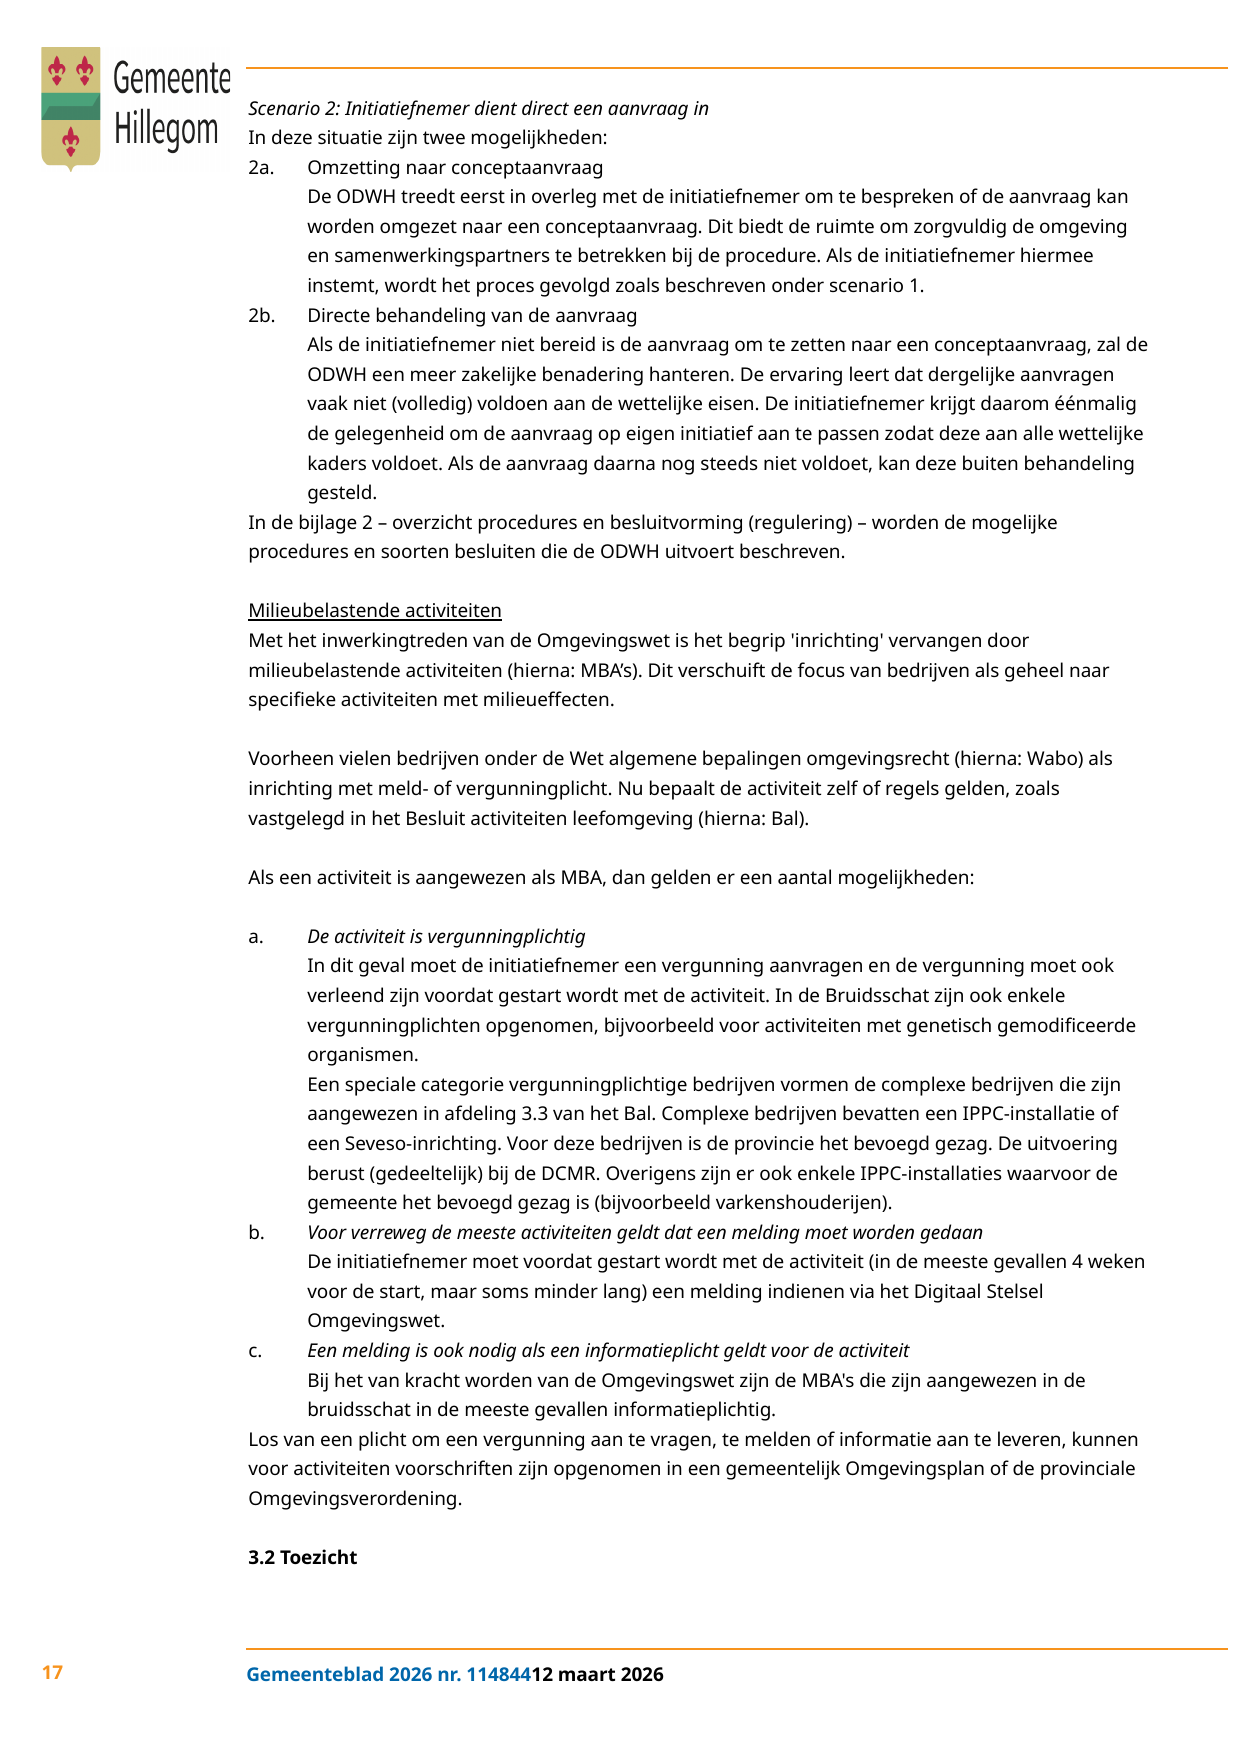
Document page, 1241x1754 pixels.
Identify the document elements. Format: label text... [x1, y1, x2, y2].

list De activiteit is vergunningplichtig [248, 923, 1152, 949]
text Milieubelastende activiteiten [248, 598, 1152, 623]
list Bij het van kracht worden van de Omgevingswet zijn de MBA's die zijn aangewezen in de bruidsschat in de meeste gevallen informatieplichtig. [248, 1367, 1152, 1422]
list De initiatiefnemer moet voordat gestart wordt met de activiteit (in de meeste gevallen 4 weken voor de start, maar soms minder lang) een melding indienen via het Digitaal Stelsel Omgevingswet. [248, 1248, 1152, 1333]
list Een speciale categorie vergunningplichtige bedrijven vormen de complexe bedrijven die zijn aangewezen in afdeling 3.3 van het Bal. Complexe bedrijven bevatten een IPPC-installatie of een Seveso-inrichting. Voor deze bedrijven is de provincie het bevoegd gezag. De uitvoering berust (gedeeltelijk) bij de DCMR. Overigens zijn er ook enkele IPPC-installaties waarvoor de gemeente het bevoegd gezag is (bijvoorbeeld varkenshouderijen). [248, 1071, 1152, 1215]
text 3.2 Toezicht [248, 1544, 1152, 1570]
picture [41, 47, 231, 172]
list Voor verreweg de meeste activiteiten geldt dat een melding moet worden gedaan [248, 1219, 1152, 1245]
list Omzetting naar conceptaanvraag [248, 154, 1152, 180]
list Een melding is ook nodig als een informatieplicht geldt voor de activiteit [248, 1337, 1152, 1363]
text Met het inwerkingtreden van de Omgevingswet is het begrip 'inrichting' vervangen door milieubelastende activiteiten (hierna: MBA’s). Dit verschuift de focus van bedrijven als geheel naar specifieke activiteiten met milieueffecten. [248, 627, 1152, 712]
list De ODWH treedt eerst in overleg met de initiatiefnemer om te bespreken of de aanvraag kan worden omgezet naar een conceptaanvraag. Dit biedt de ruimte om zorgvuldig de omgeving en samenwerkingspartners te betrekken bij de procedure. Als de initiatiefnemer hiermee instemt, wordt het proces gevolgd zoals beschreven onder scenario 1. [248, 183, 1152, 298]
text In de bijlage 2 – overzicht procedures en besluitvorming (regulering) – worden de mogelijke procedures en soorten besluiten die de ODWH uitvoert beschreven. [248, 509, 1152, 564]
text Als een activiteit is aangewezen als MBA, dan gelden er een aantal mogelijkheden: [248, 864, 1152, 890]
list Directe behandeling van de aanvraag [248, 302, 1152, 328]
text Voorheen vielen bedrijven onder de Wet algemene bepalingen omgevingsrecht (hierna: Wabo) als inrichting met meld- of vergunningplicht. Nu bepaalt de activiteit zelf of regels gelden, zoals vastgelegd in het Besluit activiteiten leefomgeving (hierna: Bal). [248, 746, 1152, 831]
list Als de initiatiefnemer niet bereid is de aanvraag om te zetten naar een conceptaanvraag, zal de ODWH een meer zakelijke benadering hanteren. De ervaring leert dat dergelijke aanvragen vaak niet (volledig) voldoen aan de wettelijke eisen. De initiatiefnemer krijgt daarom éénmalig de gelegenheid om de aanvraag op eigen initiatief aan te passen zodat deze aan alle wettelijke kaders voldoet. Als de aanvraag daarna nog steeds niet voldoet, kan deze buiten behandeling gesteld. [248, 331, 1152, 505]
list In dit geval moet de initiatiefnemer een vergunning aanvragen en de vergunning moet ook verleend zijn voordat gestart wordt met de activiteit. In de Bruidsschat zijn ook enkele vergunningplichten opgenomen, bijvoorbeeld voor activiteiten met genetisch gemodificeerde organismen. [248, 953, 1152, 1067]
text Scenario 2: Initiatiefnemer dient direct een aanvraag in [248, 95, 1152, 121]
text In deze situatie zijn twee mogelijkheden: [248, 124, 1152, 150]
text Los van een plicht om een vergunning aan te vragen, te melden of informatie aan te leveren, kunnen voor activiteiten voorschriften zijn opgenomen in een gemeentelijk Omgevingsplan of de provinciale Omgevingsverordening. [248, 1426, 1152, 1511]
